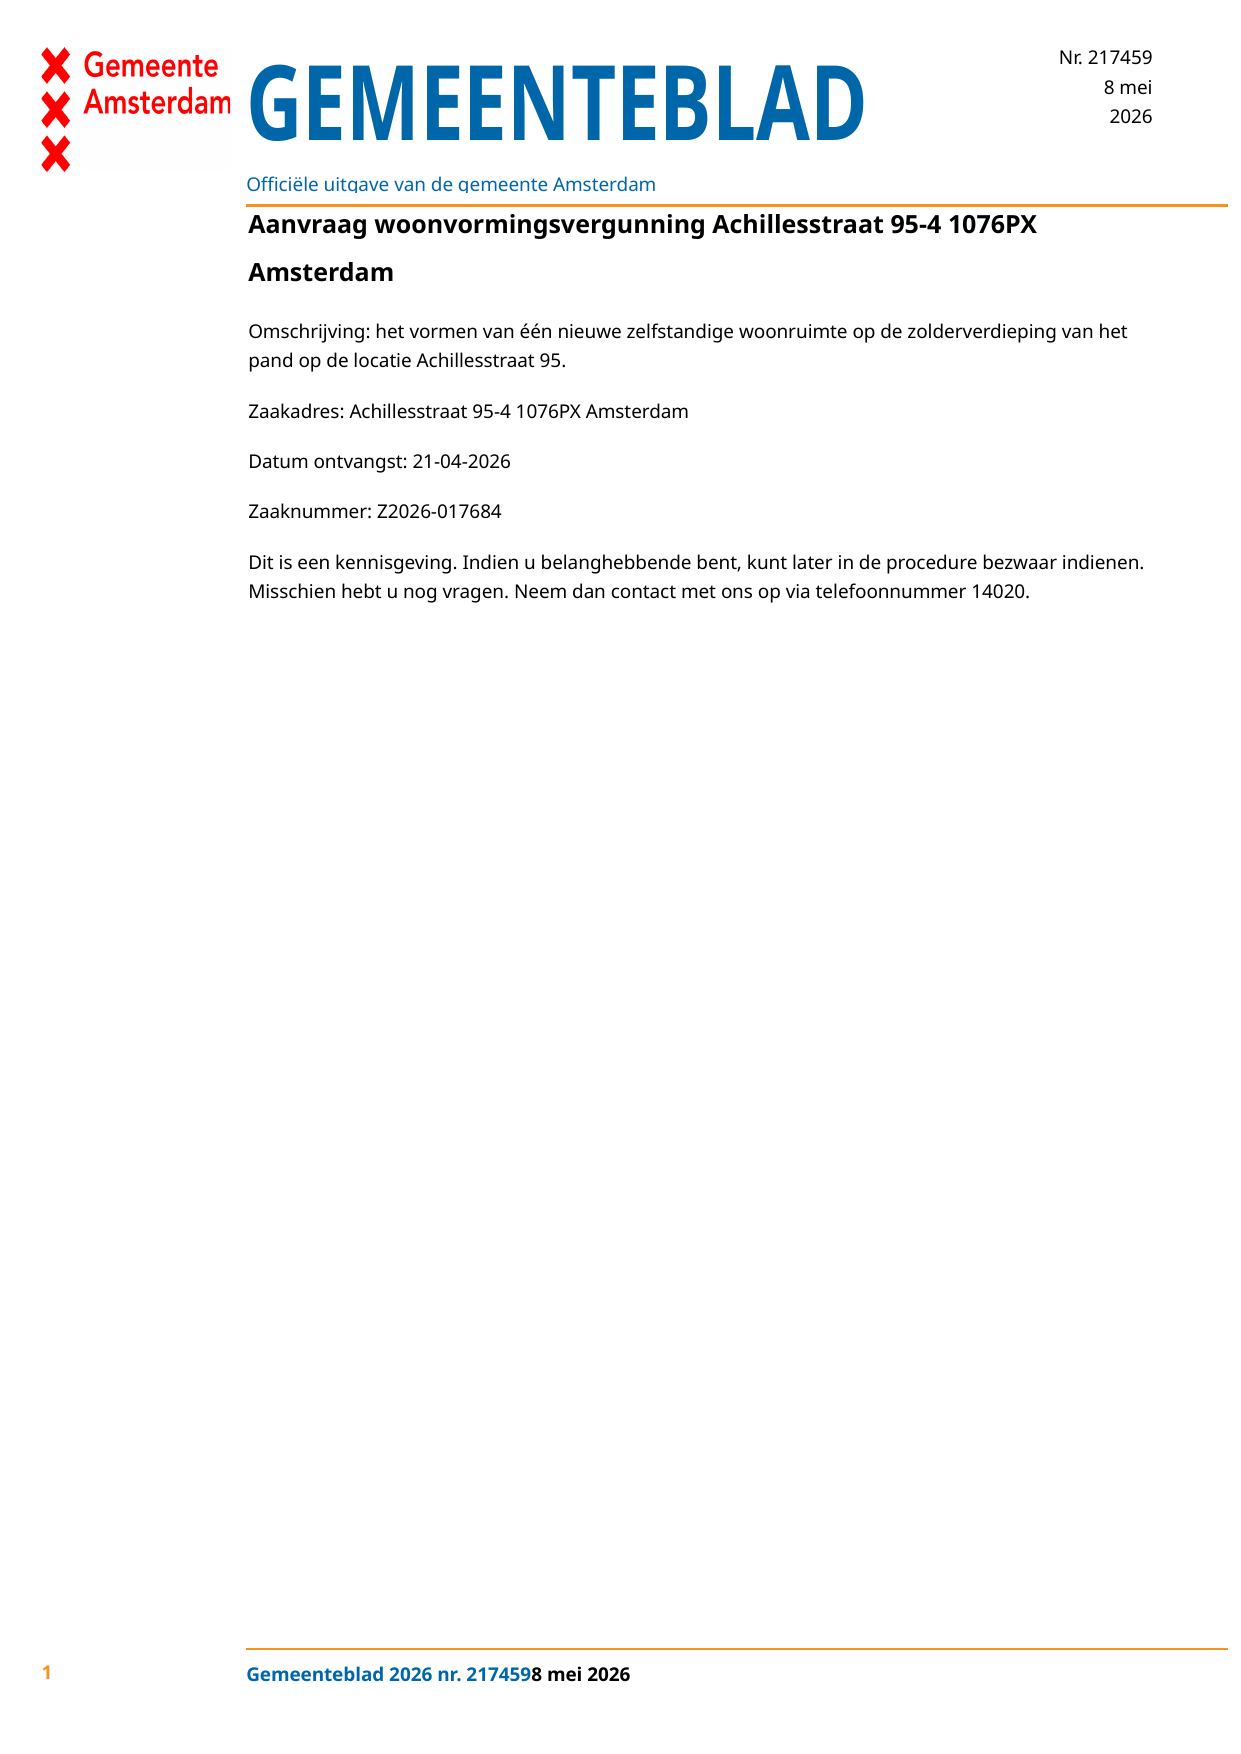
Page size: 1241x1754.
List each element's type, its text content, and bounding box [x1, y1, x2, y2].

text Aanvraag woonvormingsvergunning Achillesstraat 95-4 1076PX Amsterdam [248, 207, 1152, 288]
text Zaakadres: Achillesstraat 95-4 1076PX Amsterdam [248, 398, 1152, 424]
picture [41, 47, 231, 172]
text Dit is een kennisgeving. Indien u belanghebbende bent, kunt later in de procedure bezwaar indienen. Misschien hebt u nog vragen. Neem dan contact met ons op via telefoonnummer 14020. [248, 549, 1152, 604]
text Zaaknummer: Z2026-017684 [248, 499, 1152, 524]
text Omschrijving: het vormen van één nieuwe zelfstandige woonruimte op de zolderverdieping van het pand op de locatie Achillesstraat 95. [248, 318, 1152, 373]
text Datum ontvangst: 21-04-2026 [248, 448, 1152, 474]
